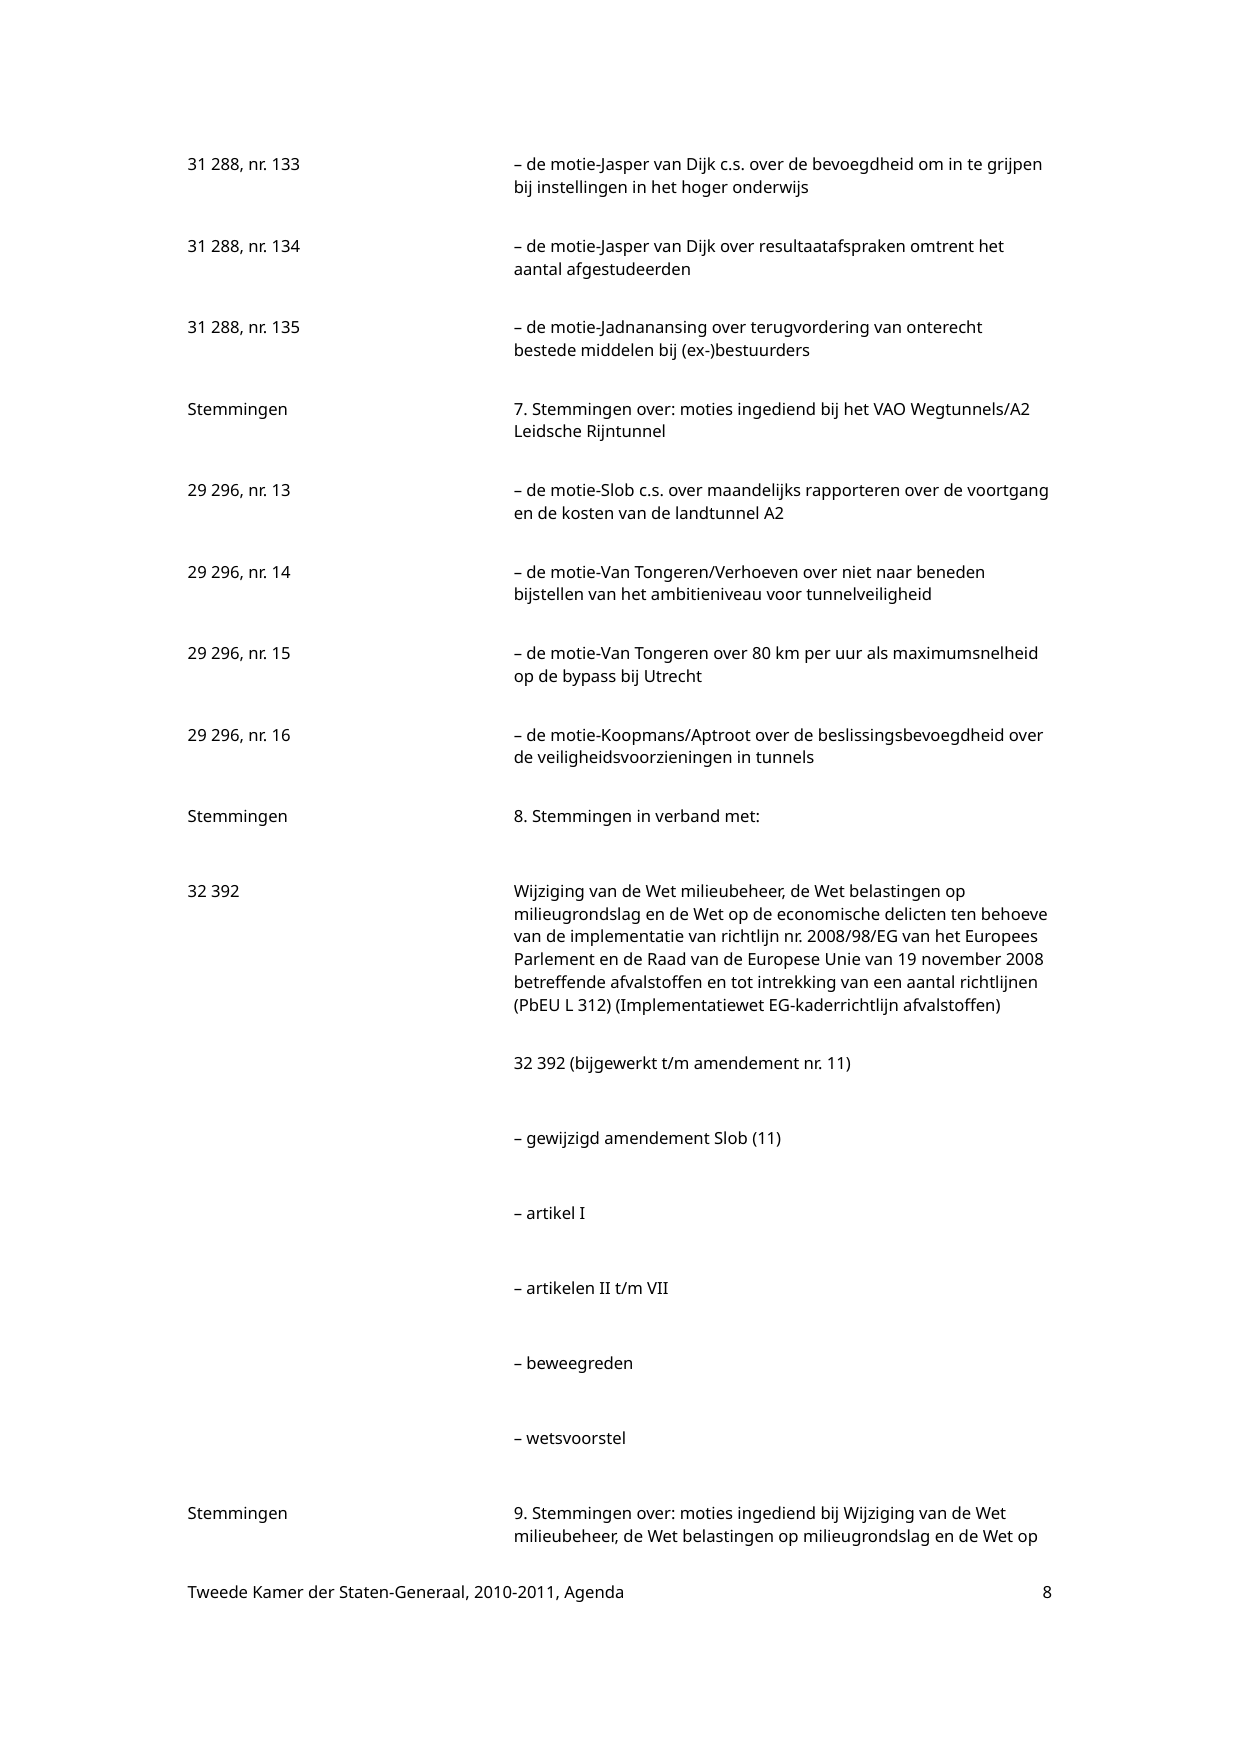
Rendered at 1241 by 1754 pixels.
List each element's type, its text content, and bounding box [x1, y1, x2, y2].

table_cell – beweegreden [510, 1349, 1053, 1424]
table_cell [490, 639, 510, 720]
table_cell – artikelen II t/m VII [510, 1274, 1053, 1349]
table_cell – de motie-Jadnanansing over terugvordering van onterecht bestede middelen bij (ex-)bestuurders [510, 313, 1053, 394]
table_cell – de motie-Van Tongeren over 80 km per uur als maximumsnelheid op de bypass bij Utrecht [510, 639, 1053, 720]
table_cell – de motie-Jasper van Dijk over resultaatafspraken omtrent het aantal afgestudeerden [510, 231, 1053, 313]
table_cell Stemmingen [188, 394, 490, 476]
table_cell [490, 1349, 510, 1424]
table_cell [188, 1349, 490, 1424]
table_cell 29 296, nr. 15 [188, 639, 490, 720]
table_cell [490, 476, 510, 557]
table_cell [490, 1199, 510, 1274]
table_cell [490, 877, 510, 1049]
table_cell 32 392 [188, 877, 490, 1049]
table_cell [188, 1199, 490, 1274]
table_cell [188, 1274, 490, 1349]
table_cell [490, 557, 510, 639]
table_cell Stemmingen [188, 802, 490, 877]
table_cell – artikel I [510, 1199, 1053, 1274]
table_cell [490, 1274, 510, 1349]
table_cell [188, 1424, 490, 1499]
table_cell [490, 150, 510, 231]
table_cell – de motie-Van Tongeren/Verhoeven over niet naar beneden bijstellen van het ambitieniveau voor tunnelveiligheid [510, 557, 1053, 639]
table_cell 32 392 (bijgewerkt t/m amendement nr. 11) [510, 1049, 1053, 1124]
table_cell – de motie-Koopmans/Aptroot over de beslissingsbevoegdheid over de veiligheidsvoorzieningen in tunnels [510, 720, 1053, 802]
table_cell [490, 1124, 510, 1199]
table_cell 29 296, nr. 13 [188, 476, 490, 557]
table_cell [188, 1049, 490, 1124]
table_cell [490, 1049, 510, 1124]
table_cell [490, 1424, 510, 1499]
table_cell – de motie-Jasper van Dijk c.s. over de bevoegdheid om in te grijpen bij instellingen in het hoger onderwijs [510, 150, 1053, 231]
table_cell 31 288, nr. 134 [188, 231, 490, 313]
table_cell 31 288, nr. 133 [188, 150, 490, 231]
table_cell 9. Stemmingen over: moties ingediend bij Wijziging van de Wet milieubeheer, de Wet belastingen op milieugrondslag en de Wet op [510, 1499, 1053, 1566]
table_cell Stemmingen [188, 1499, 490, 1566]
table_cell 29 296, nr. 14 [188, 557, 490, 639]
table_cell 8. Stemmingen in verband met: [510, 802, 1053, 877]
table_cell [490, 1499, 510, 1566]
table_cell [490, 313, 510, 394]
table_cell [490, 394, 510, 476]
table_cell – de motie-Slob c.s. over maandelijks rapporteren over de voortgang en de kosten van de landtunnel A2 [510, 476, 1053, 557]
table_cell 29 296, nr. 16 [188, 720, 490, 802]
table_cell – wetsvoorstel [510, 1424, 1053, 1499]
table_cell [490, 720, 510, 802]
table_cell [490, 231, 510, 313]
table_cell [188, 1124, 490, 1199]
table_cell 31 288, nr. 135 [188, 313, 490, 394]
table_cell Wijziging van de Wet milieubeheer, de Wet belastingen op milieugrondslag en de Wet op de economische delicten ten behoeve van de implementatie van richtlijn nr. 2008/98/EG van het Europees Parlement en de Raad van de Europese Unie van 19 november 2008 betreffende afvalstoffen en tot intrekking van een aantal richtlijnen (PbEU L 312) (Implementatiewet EG-kaderrichtlijn afvalstoffen) [510, 877, 1053, 1049]
table_cell – gewijzigd amendement Slob (11) [510, 1124, 1053, 1199]
table_cell [490, 802, 510, 877]
table_cell 7. Stemmingen over: moties ingediend bij het VAO Wegtunnels/A2 Leidsche Rijntunnel [510, 394, 1053, 476]
